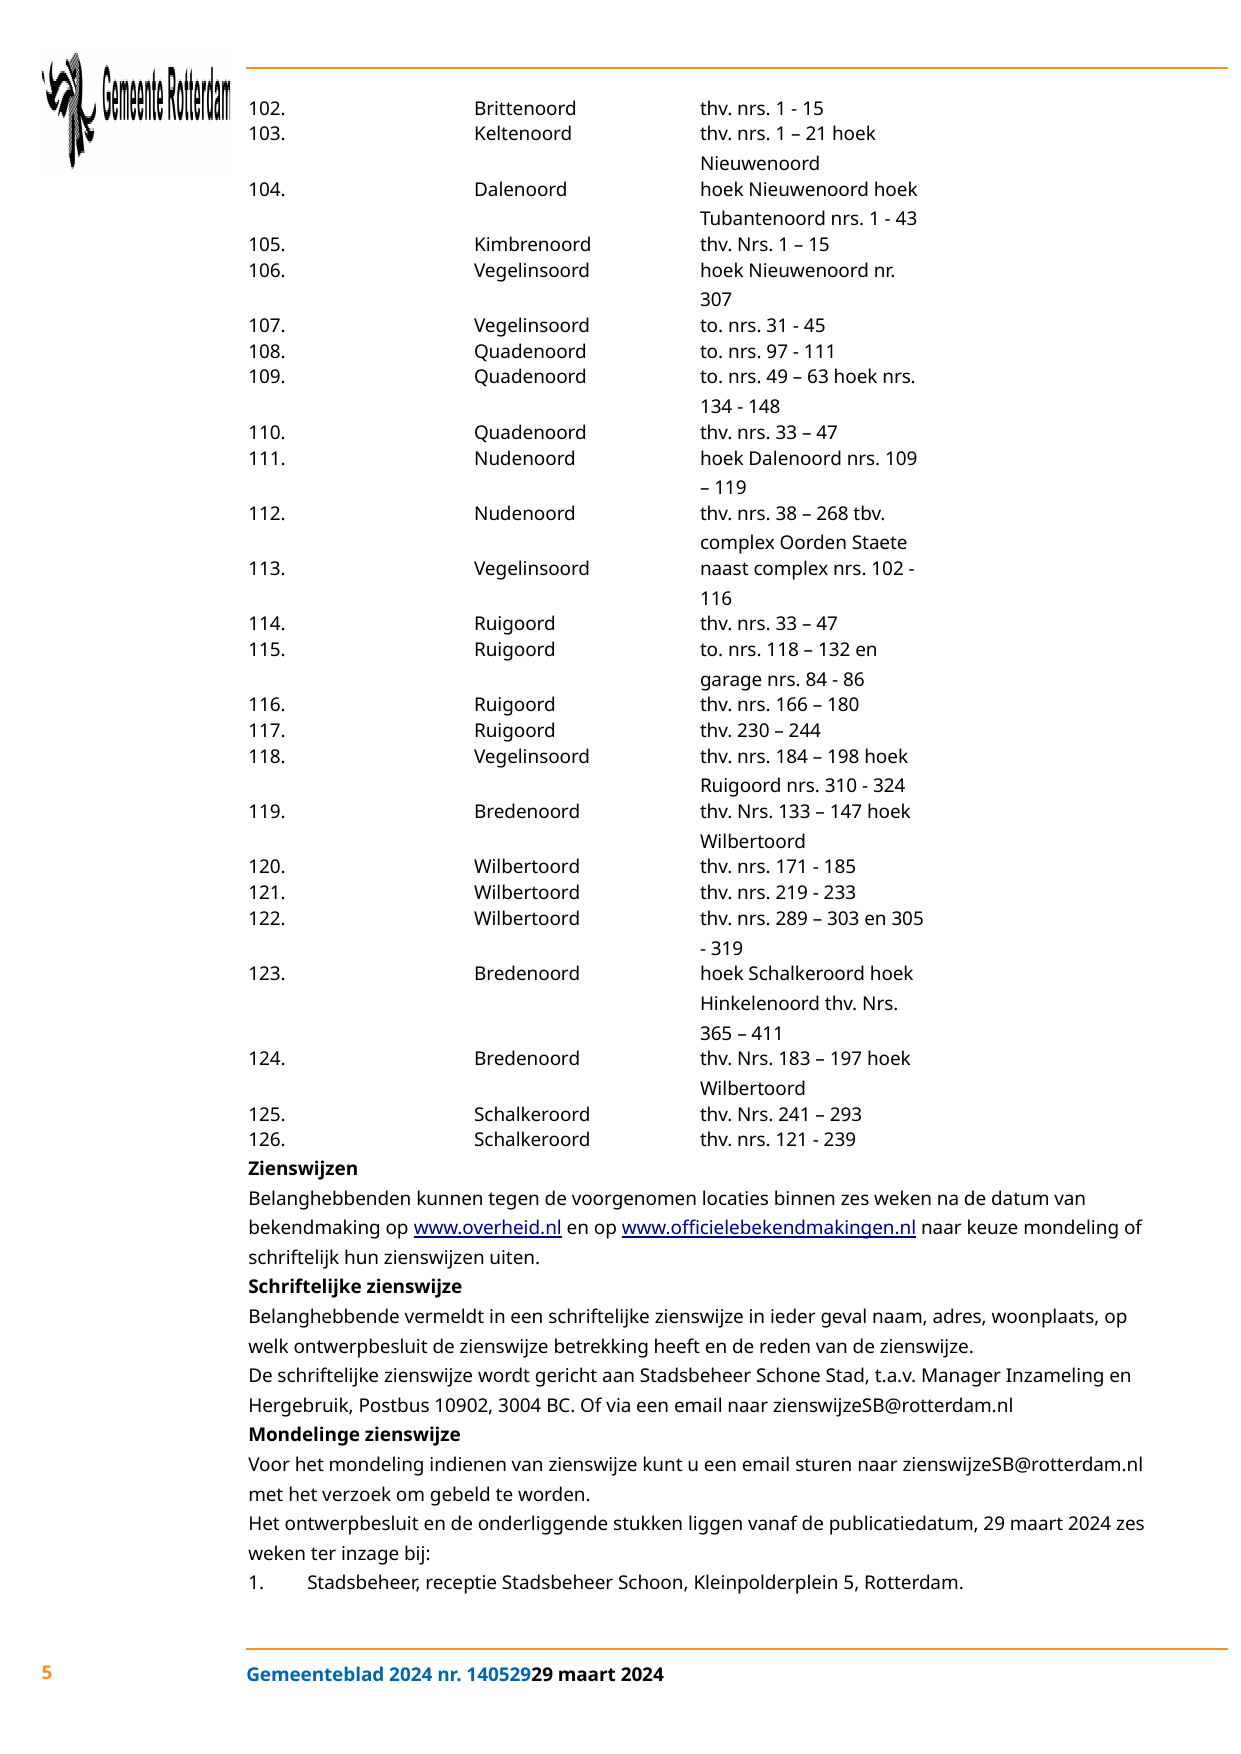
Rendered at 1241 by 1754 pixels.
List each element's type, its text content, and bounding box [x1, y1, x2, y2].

table_cell Vegelinsoord [474, 743, 700, 798]
table_cell 114. [248, 611, 474, 636]
table_cell Wilbertoord [474, 880, 700, 905]
table_cell Kimbrenoord [474, 231, 700, 257]
table_cell 118. [248, 743, 474, 798]
table_cell [926, 961, 1152, 1045]
table_cell [926, 555, 1152, 611]
table_cell 117. [248, 718, 474, 743]
table_cell 110. [248, 419, 474, 445]
table_cell 120. [248, 854, 474, 879]
text Belanghebbende vermeldt in een schriftelijke zienswijze in ieder geval naam, adres, woonplaats, op welk ontwerpbesluit de zienswijze betrekking heeft en de reden van de zienswijze. [248, 1303, 1152, 1359]
table_cell 109. [248, 364, 474, 419]
table_cell [926, 1126, 1152, 1152]
table_cell to. nrs. 97 - 111 [700, 338, 926, 364]
table_cell [926, 231, 1152, 257]
table_cell 111. [248, 445, 474, 500]
table_cell hoek Nieuwenoord nr. 307 [700, 257, 926, 312]
table_cell [926, 611, 1152, 636]
table_cell thv. nrs. 33 – 47 [700, 419, 926, 445]
table_cell thv. nrs. 166 – 180 [700, 692, 926, 717]
table_cell Quadenoord [474, 338, 700, 364]
table_cell thv. 230 – 244 [700, 718, 926, 743]
table_cell 115. [248, 636, 474, 692]
text Zienswijzen [248, 1155, 1152, 1181]
table_cell to. nrs. 118 – 132 en garage nrs. 84 - 86 [700, 636, 926, 692]
table_cell hoek Nieuwenoord hoek Tubantenoord nrs. 1 - 43 [700, 176, 926, 231]
table_cell [926, 338, 1152, 364]
table_cell hoek Dalenoord nrs. 109 – 119 [700, 445, 926, 500]
table_cell [926, 854, 1152, 879]
table_cell 112. [248, 500, 474, 555]
table_cell Vegelinsoord [474, 555, 700, 611]
table_cell 102. [248, 95, 474, 121]
table_cell 123. [248, 961, 474, 1045]
table_cell [926, 718, 1152, 743]
text De schriftelijke zienswijze wordt gericht aan Stadsbeheer Schone Stad, t.a.v. Manager Inzameling en Hergebruik, Postbus 10902, 3004 BC. Of via een email naar zienswijzeSB@rotterdam.nl [248, 1362, 1152, 1418]
table_cell [926, 880, 1152, 905]
table_cell Schalkeroord [474, 1126, 700, 1152]
table_cell thv. nrs. 121 - 239 [700, 1126, 926, 1152]
table_cell [926, 312, 1152, 338]
table_cell 125. [248, 1101, 474, 1126]
table_cell thv. nrs. 184 – 198 hoek Ruigoord nrs. 310 - 324 [700, 743, 926, 798]
picture [41, 47, 231, 172]
table_cell thv. nrs. 171 - 185 [700, 854, 926, 879]
table_cell [926, 95, 1152, 121]
table_cell [926, 1045, 1152, 1101]
table_cell 121. [248, 880, 474, 905]
table_cell [926, 121, 1152, 176]
table_cell [926, 636, 1152, 692]
table_cell Ruigoord [474, 636, 700, 692]
table_cell Quadenoord [474, 419, 700, 445]
table_cell thv. nrs. 1 - 15 [700, 95, 926, 121]
table_cell 113. [248, 555, 474, 611]
table_cell [926, 419, 1152, 445]
table_cell Ruigoord [474, 718, 700, 743]
list Stadsbeheer, receptie Stadsbeheer Schoon, Kleinpolderplein 5, Rotterdam. [248, 1569, 1152, 1595]
text Voor het mondeling indienen van zienswijze kunt u een email sturen naar zienswijzeSB@rotterdam.nl met het verzoek om gebeld te worden. [248, 1451, 1152, 1507]
table_cell Ruigoord [474, 611, 700, 636]
table_cell 103. [248, 121, 474, 176]
table_cell 124. [248, 1045, 474, 1101]
table_cell thv. Nrs. 241 – 293 [700, 1101, 926, 1126]
table_cell Vegelinsoord [474, 312, 700, 338]
table_cell thv. Nrs. 133 – 147 hoek Wilbertoord [700, 799, 926, 854]
table_cell Bredenoord [474, 799, 700, 854]
table_cell [926, 257, 1152, 312]
table_cell Dalenoord [474, 176, 700, 231]
text Schriftelijke zienswijze [248, 1274, 1152, 1299]
table_cell 119. [248, 799, 474, 854]
table_cell thv. nrs. 1 – 21 hoek Nieuwenoord [700, 121, 926, 176]
table_cell 106. [248, 257, 474, 312]
table_cell Bredenoord [474, 961, 700, 1045]
table_cell 116. [248, 692, 474, 717]
table_cell Wilbertoord [474, 905, 700, 961]
table_cell [926, 905, 1152, 961]
table_cell 105. [248, 231, 474, 257]
table_cell to. nrs. 49 – 63 hoek nrs. 134 - 148 [700, 364, 926, 419]
table_cell thv. nrs. 289 – 303 en 305 - 319 [700, 905, 926, 961]
table_cell [926, 500, 1152, 555]
table_cell 107. [248, 312, 474, 338]
table_cell [926, 692, 1152, 717]
table_cell Keltenoord [474, 121, 700, 176]
table_cell Bredenoord [474, 1045, 700, 1101]
table_cell [926, 445, 1152, 500]
table_cell Vegelinsoord [474, 257, 700, 312]
table_cell 122. [248, 905, 474, 961]
table_cell thv. Nrs. 1 – 15 [700, 231, 926, 257]
table_cell Quadenoord [474, 364, 700, 419]
text Mondelinge zienswijze [248, 1422, 1152, 1447]
text Het ontwerpbesluit en de onderliggende stukken liggen vanaf de publicatiedatum, 29 maart 2024 zes weken ter inzage bij: [248, 1510, 1152, 1566]
text Belanghebbenden kunnen tegen de voorgenomen locaties binnen zes weken na de datum van bekendmaking op www.overheid.nl en op www.officielebekendmakingen.nl naar keuze mondeling of schriftelijk hun zienswijzen uiten. [248, 1185, 1152, 1270]
table_cell [926, 799, 1152, 854]
table_cell 104. [248, 176, 474, 231]
table_cell thv. nrs. 33 – 47 [700, 611, 926, 636]
table_cell thv. Nrs. 183 – 197 hoek Wilbertoord [700, 1045, 926, 1101]
table_cell Ruigoord [474, 692, 700, 717]
table_cell [926, 743, 1152, 798]
table_cell thv. nrs. 38 – 268 tbv. complex Oorden Staete [700, 500, 926, 555]
table_cell Brittenoord [474, 95, 700, 121]
table_cell 108. [248, 338, 474, 364]
table_cell 126. [248, 1126, 474, 1152]
table_cell [926, 176, 1152, 231]
table_cell Wilbertoord [474, 854, 700, 879]
table_cell Schalkeroord [474, 1101, 700, 1126]
table_cell Nudenoord [474, 445, 700, 500]
table_cell hoek Schalkeroord hoek Hinkelenoord thv. Nrs. 365 – 411 [700, 961, 926, 1045]
table_cell naast complex nrs. 102 - 116 [700, 555, 926, 611]
table_cell Nudenoord [474, 500, 700, 555]
table_cell thv. nrs. 219 - 233 [700, 880, 926, 905]
table_cell to. nrs. 31 - 45 [700, 312, 926, 338]
table_cell [926, 364, 1152, 419]
table_cell [926, 1101, 1152, 1126]
